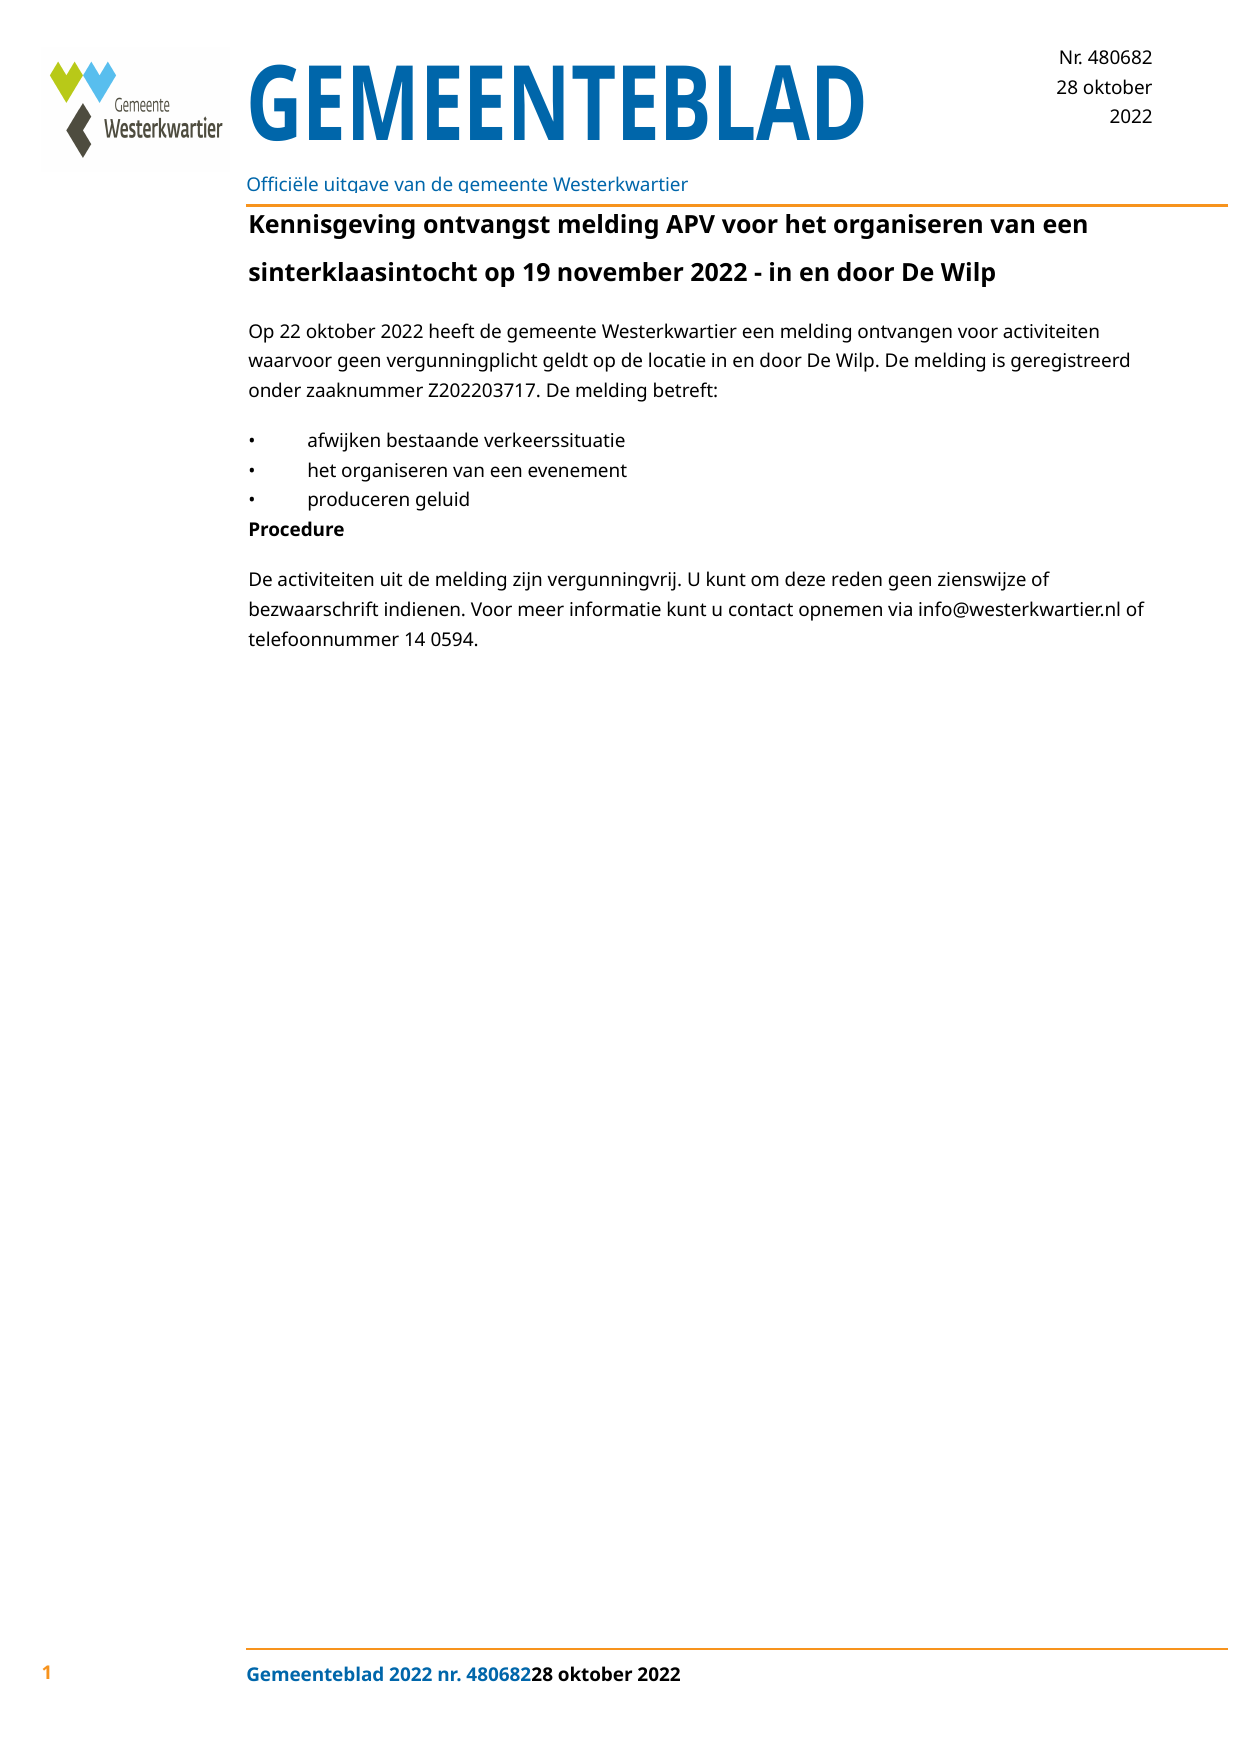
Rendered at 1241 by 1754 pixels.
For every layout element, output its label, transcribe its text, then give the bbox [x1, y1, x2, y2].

text Op 22 oktober 2022 heeft de gemeente Westerkwartier een melding ontvangen voor activiteiten waarvoor geen vergunningplicht geldt op de locatie in en door De Wilp. De melding is geregistreerd onder zaaknummer Z202203717. De melding betreft: [248, 318, 1152, 403]
text De activiteiten uit de melding zijn vergunningvrij. U kunt om deze reden geen zienswijze of bezwaarschrift indienen. Voor meer informatie kunt u contact opnemen via info@westerkwartier.nl of telefoonnummer 14 0594. [248, 567, 1152, 652]
list produceren geluid [248, 487, 1152, 512]
picture [41, 47, 231, 172]
text Kennisgeving ontvangst melding APV voor het organiseren van een sinterklaasintocht op 19 november 2022 - in en door De Wilp [248, 207, 1152, 288]
text Procedure [248, 516, 1152, 542]
list het organiseren van een evenement [248, 457, 1152, 483]
list afwijken bestaande verkeerssituatie [248, 427, 1152, 453]
